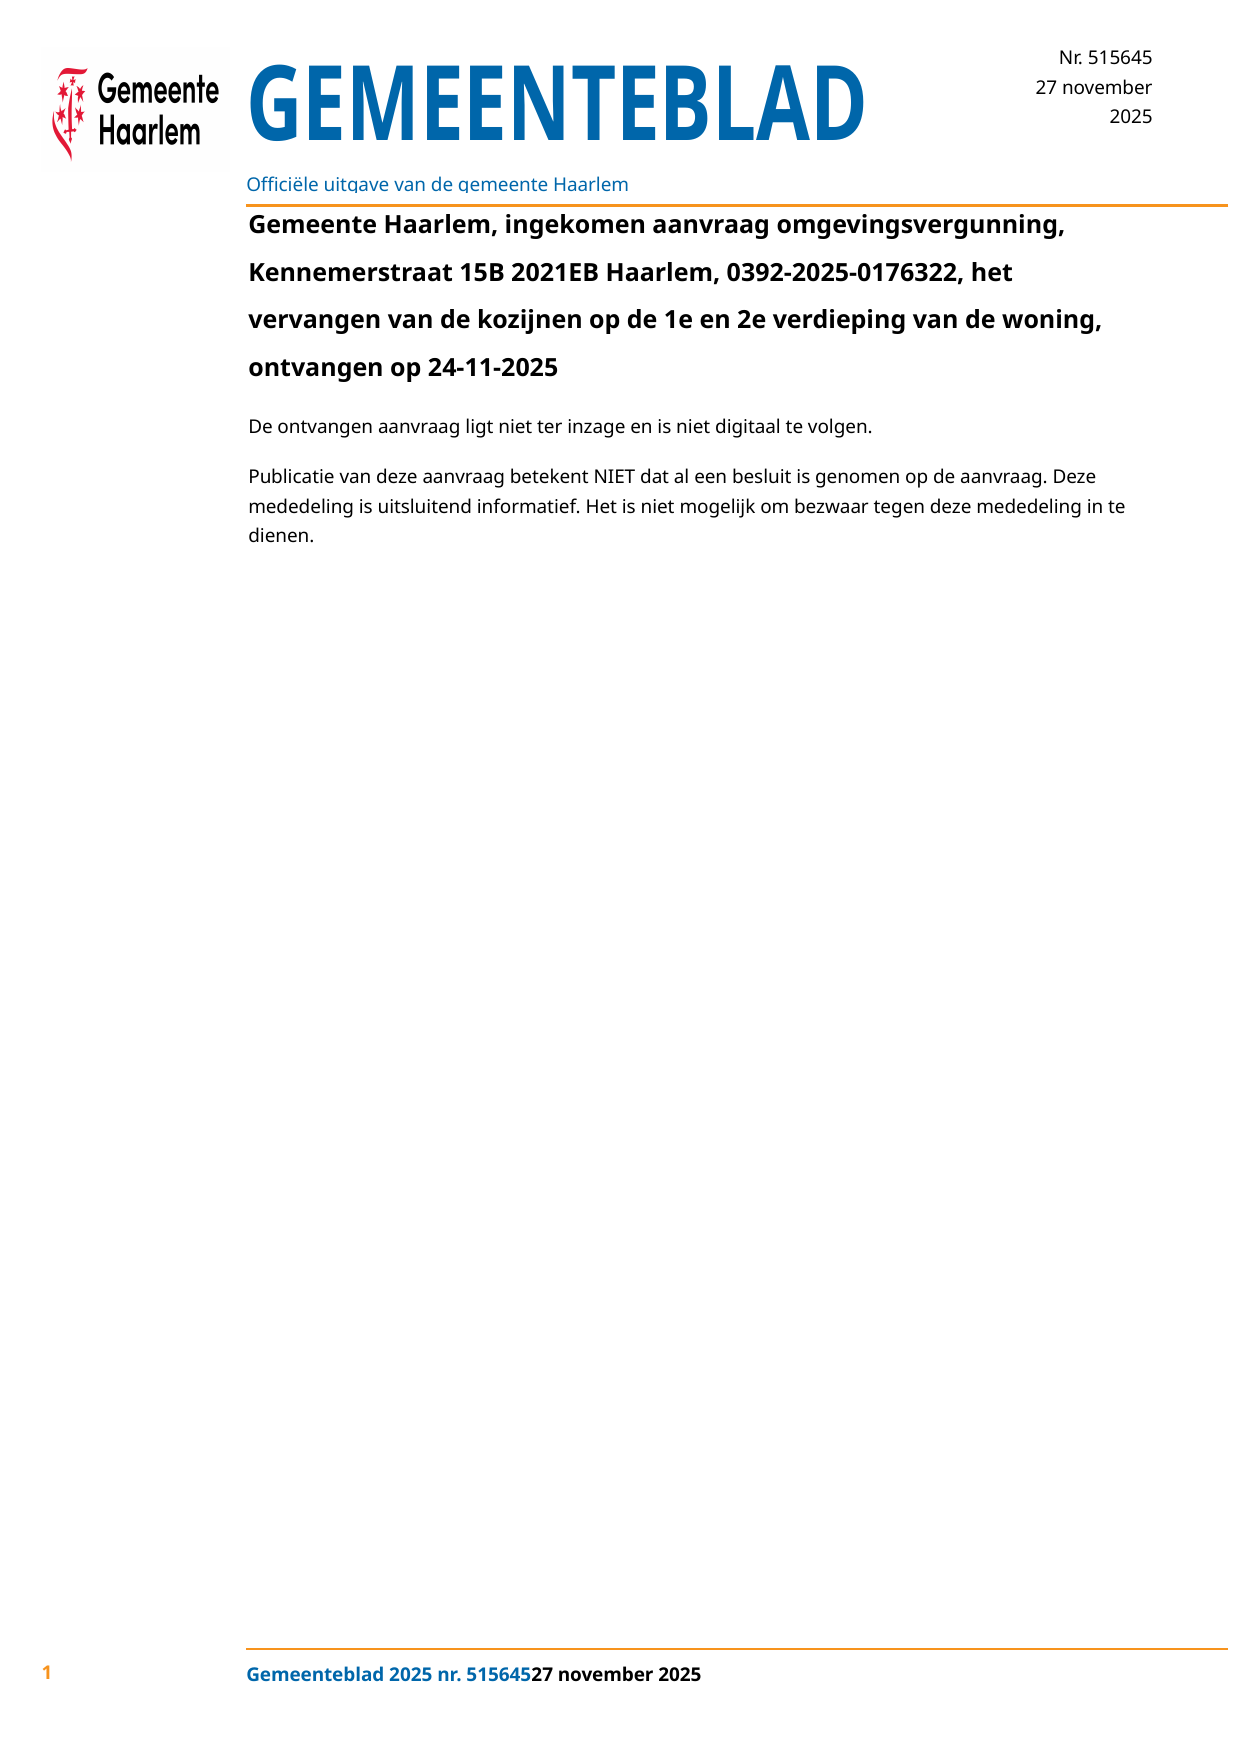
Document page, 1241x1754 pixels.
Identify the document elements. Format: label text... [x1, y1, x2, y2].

text Gemeente Haarlem, ingekomen aanvraag omgevingsvergunning, Kennemerstraat 15B 2021EB Haarlem, 0392-2025-0176322, het vervangen van de kozijnen op de 1e en 2e verdieping van de woning, ontvangen op 24-11-2025 [248, 207, 1152, 384]
picture [41, 47, 231, 172]
text Publicatie van deze aanvraag betekent NIET dat al een besluit is genomen op de aanvraag. Deze mededeling is uitsluitend informatief. Het is niet mogelijk om bezwaar tegen deze mededeling in te dienen. [248, 463, 1152, 548]
text De ontvangen aanvraag ligt niet ter inzage en is niet digitaal te volgen. [248, 413, 1152, 439]
